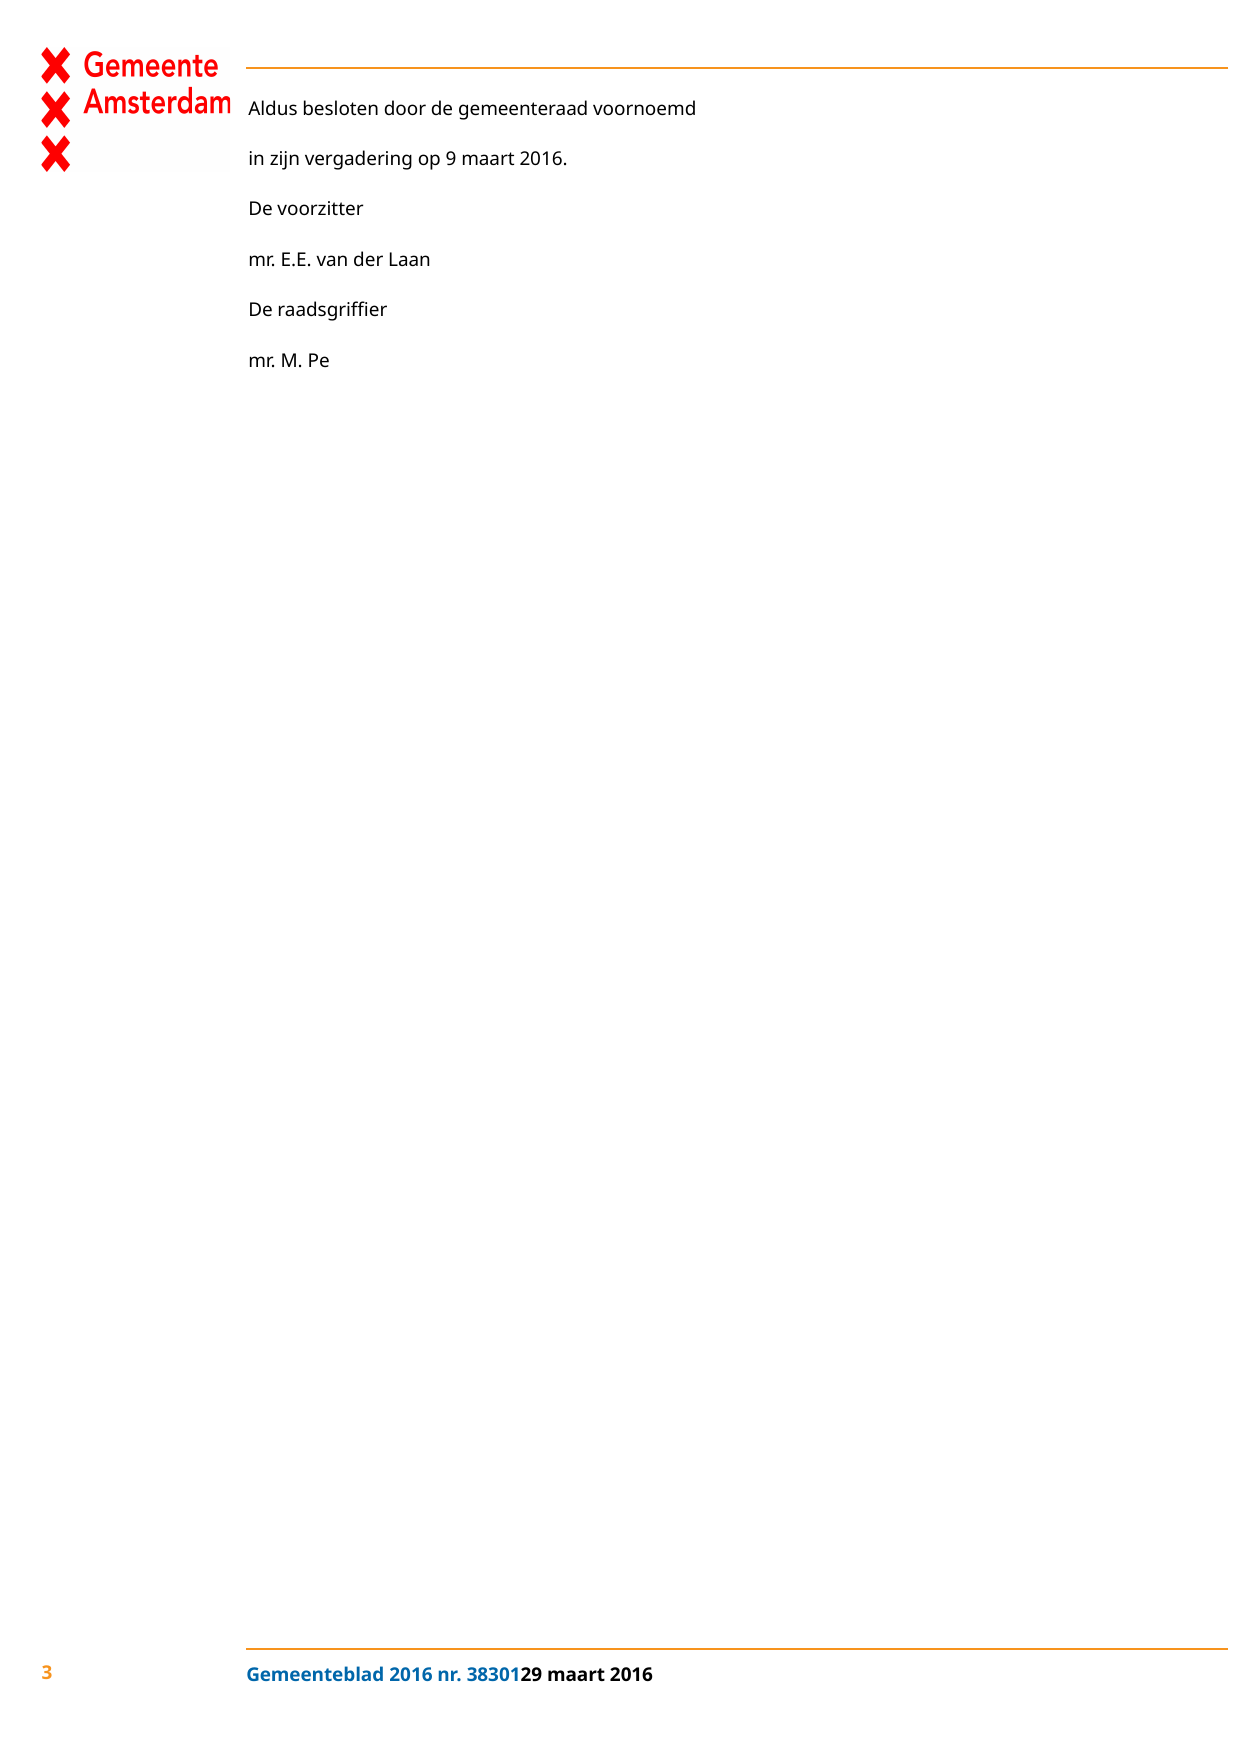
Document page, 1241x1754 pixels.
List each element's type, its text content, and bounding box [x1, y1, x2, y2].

text in zijn vergadering op 9 maart 2016. [248, 145, 1152, 171]
text De raadsgriffier [248, 296, 1152, 322]
text mr. E.E. van der Laan [248, 246, 1152, 272]
text Aldus besloten door de gemeenteraad voornoemd [248, 95, 1152, 121]
text mr. M. Pe [248, 347, 1152, 373]
text De voorzitter [248, 196, 1152, 221]
picture [41, 47, 231, 172]
